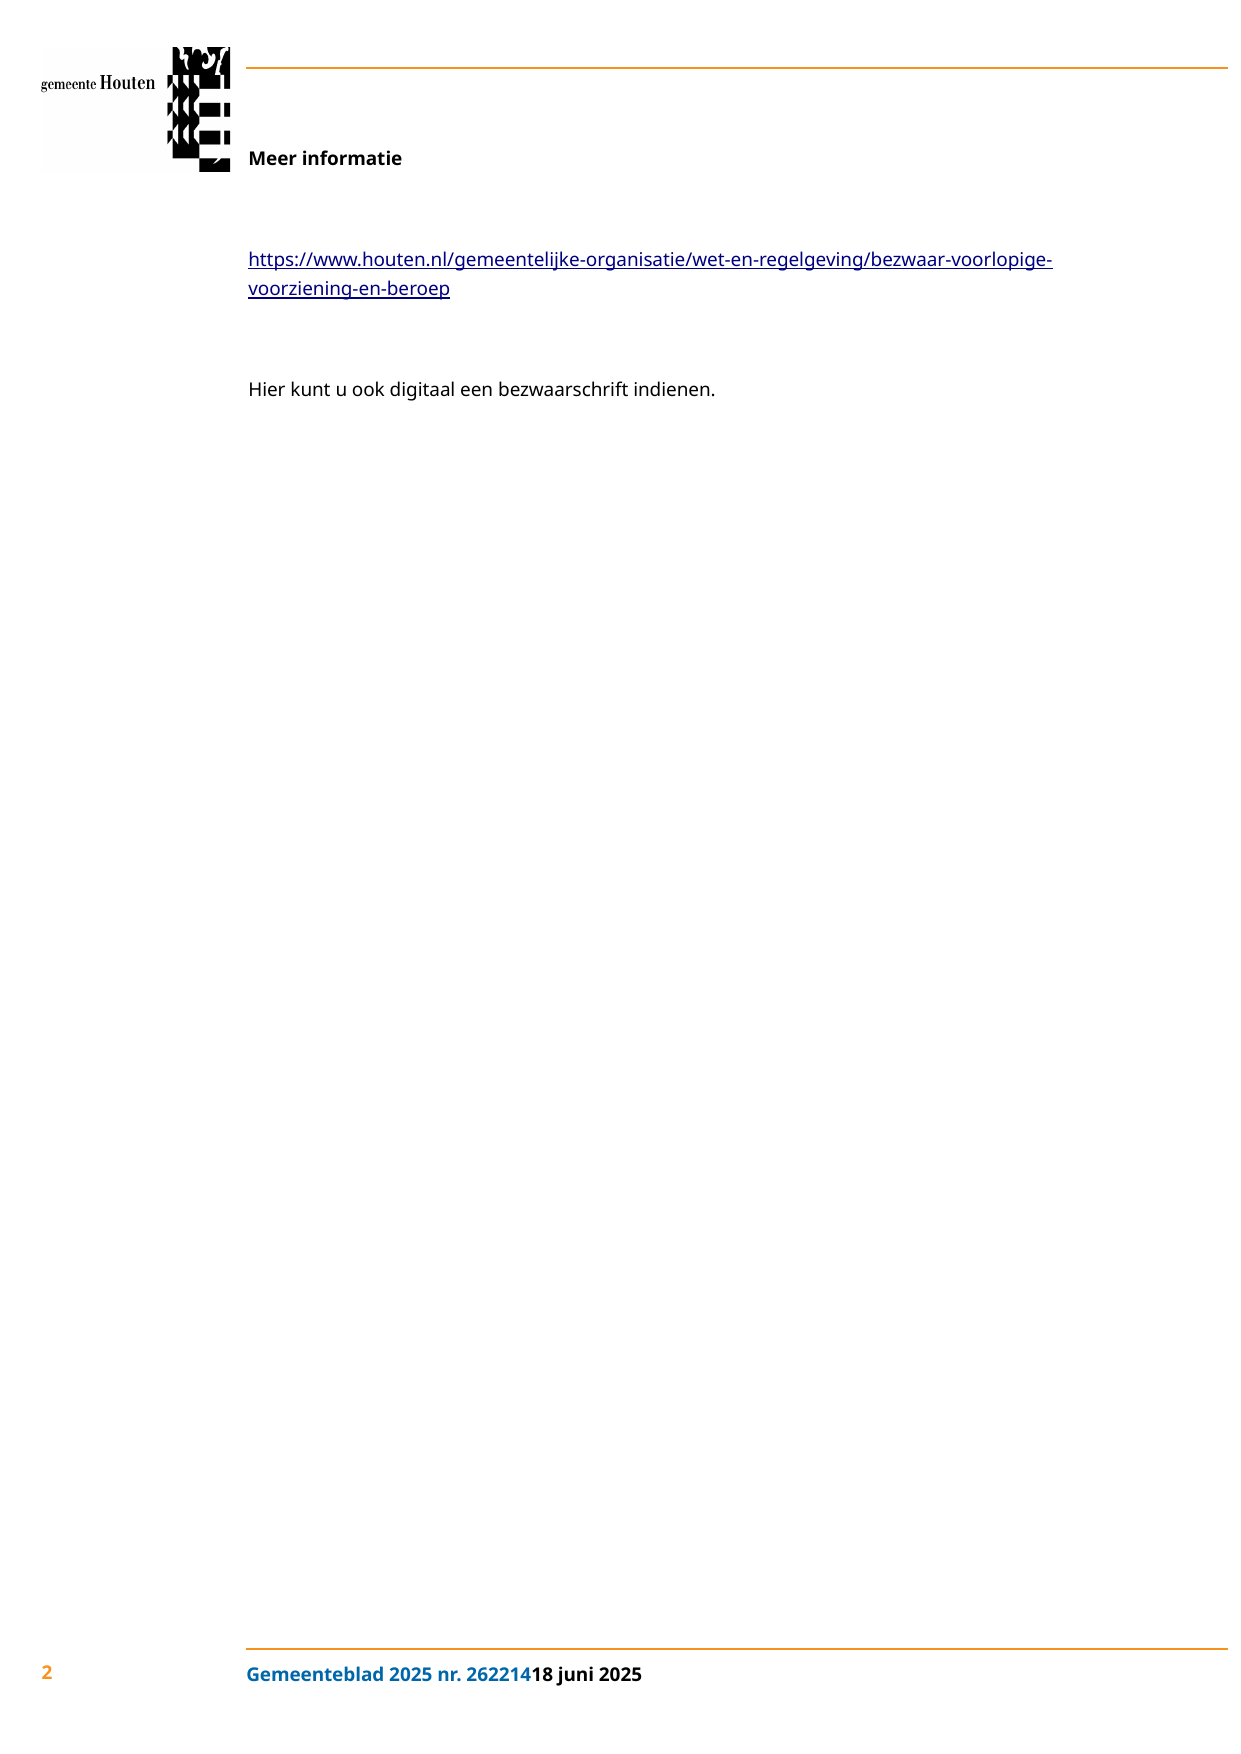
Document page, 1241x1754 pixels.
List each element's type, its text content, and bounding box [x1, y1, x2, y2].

text Meer informatie [248, 145, 1152, 171]
picture [41, 47, 231, 172]
text Hier kunt u ook digitaal een bezwaarschrift indienen. [248, 376, 1152, 402]
text https://www.houten.nl/gemeentelijke-organisatie/wet-en-regelgeving/bezwaar-voorlopige-voorziening-en-beroep [248, 246, 1152, 301]
